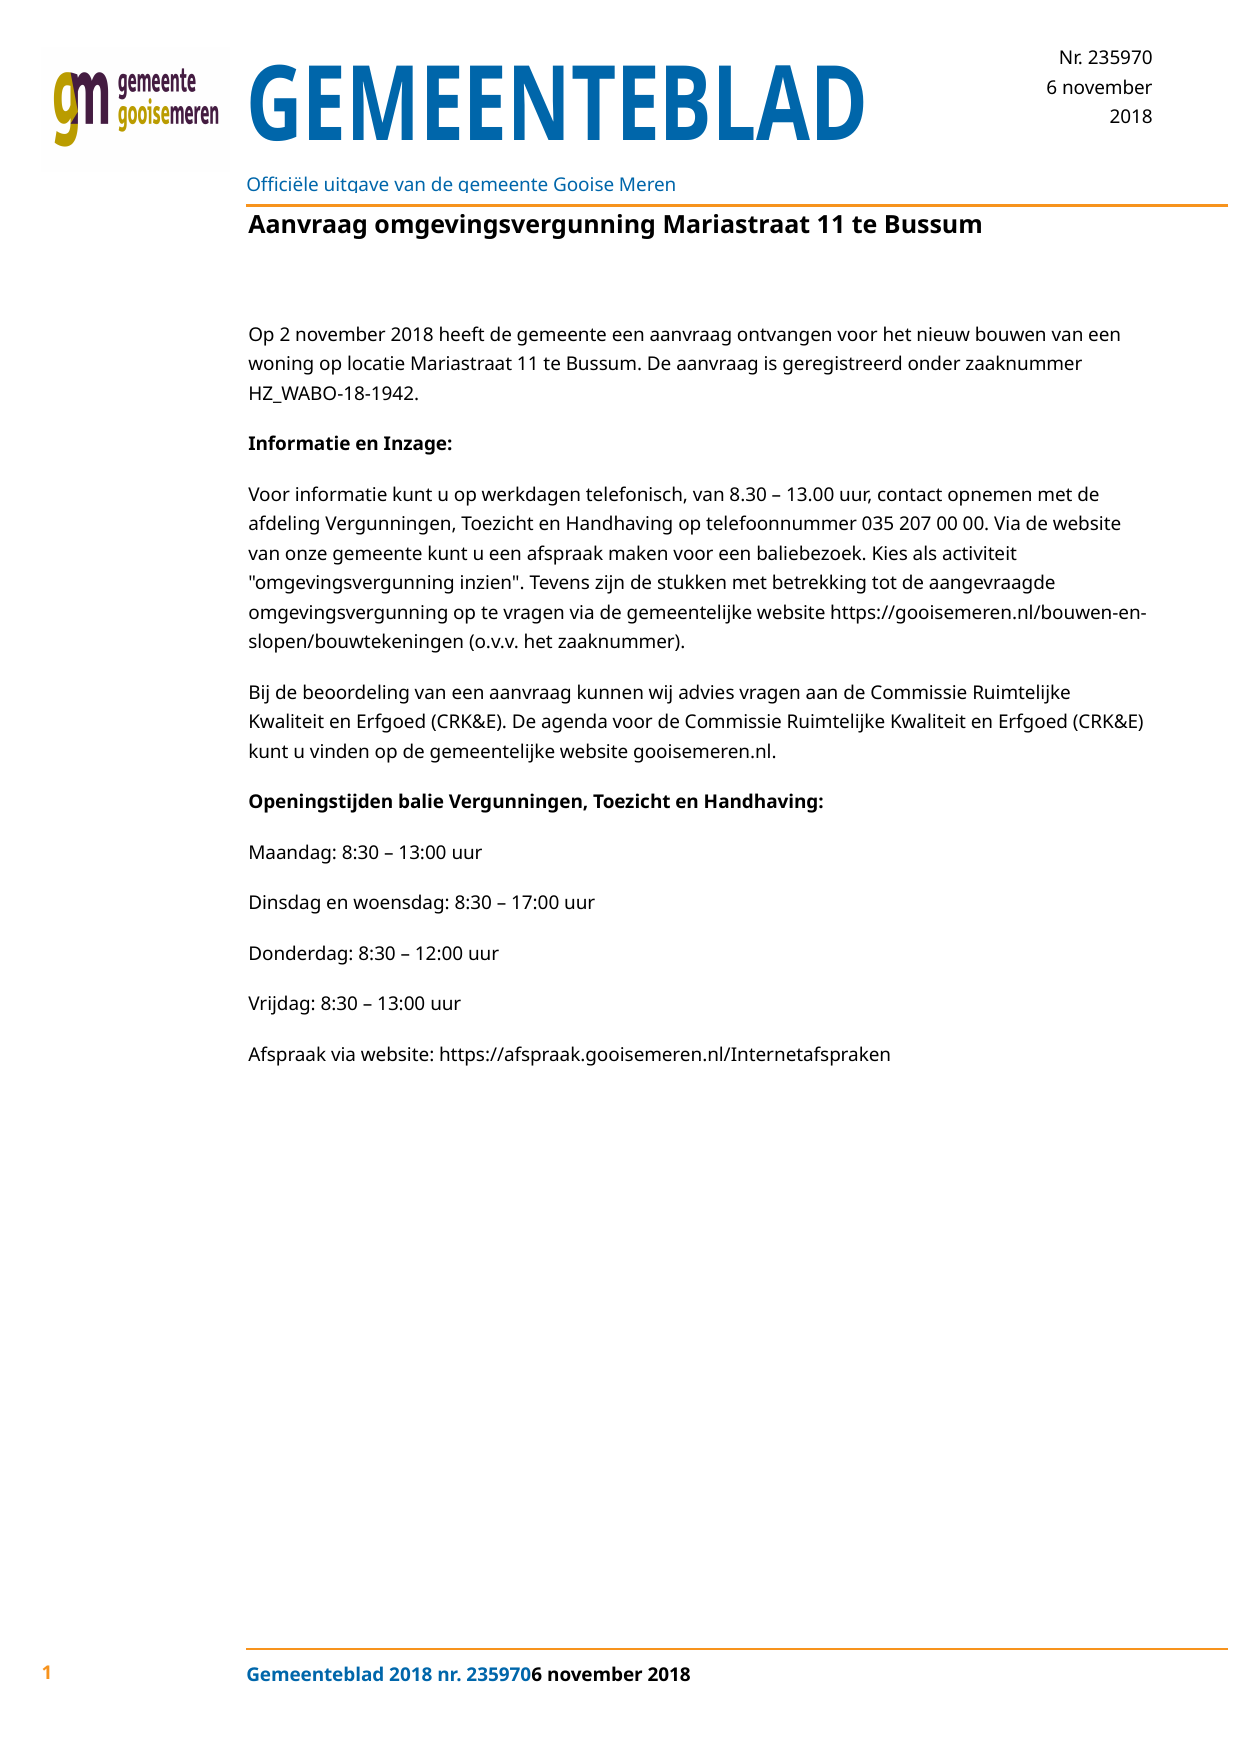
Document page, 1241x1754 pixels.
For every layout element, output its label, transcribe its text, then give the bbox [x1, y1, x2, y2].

text Voor informatie kunt u op werkdagen telefonisch, van 8.30 – 13.00 uur, contact opnemen met de afdeling Vergunningen, Toezicht en Handhaving op telefoonnummer 035 207 00 00. Via de website van onze gemeente kunt u een afspraak maken voor een baliebezoek. Kies als activiteit "omgevingsvergunning inzien". Tevens zijn de stukken met betrekking tot de aangevraagde omgevingsvergunning op te vragen via de gemeentelijke website https://gooisemeren.nl/bouwen-en-slopen/bouwtekeningen (o.v.v. het zaaknummer). [248, 481, 1152, 654]
text Aanvraag omgevingsvergunning Mariastraat 11 te Bussum [248, 207, 1152, 241]
text Donderdag: 8:30 – 12:00 uur [248, 940, 1152, 966]
text Bij de beoordeling van een aanvraag kunnen wij advies vragen aan de Commissie Ruimtelijke Kwaliteit en Erfgoed (CRK&E). De agenda voor de Commissie Ruimtelijke Kwaliteit en Erfgoed (CRK&E) kunt u vinden op de gemeentelijke website gooisemeren.nl. [248, 679, 1152, 764]
text Vrijdag: 8:30 – 13:00 uur [248, 990, 1152, 1016]
picture [41, 47, 231, 172]
text Dinsdag en woensdag: 8:30 – 17:00 uur [248, 889, 1152, 915]
text Afspraak via website: https://afspraak.gooisemeren.nl/Internetafspraken [248, 1041, 1152, 1066]
text Op 2 november 2018 heeft de gemeente een aanvraag ontvangen voor het nieuw bouwen van een woning op locatie Mariastraat 11 te Bussum. De aanvraag is geregistreerd onder zaaknummer HZ_WABO-18-1942. [248, 321, 1152, 406]
text Openingstijden balie Vergunningen, Toezicht en Handhaving: [248, 789, 1152, 814]
text Informatie en Inzage: [248, 430, 1152, 456]
text Maandag: 8:30 – 13:00 uur [248, 839, 1152, 865]
